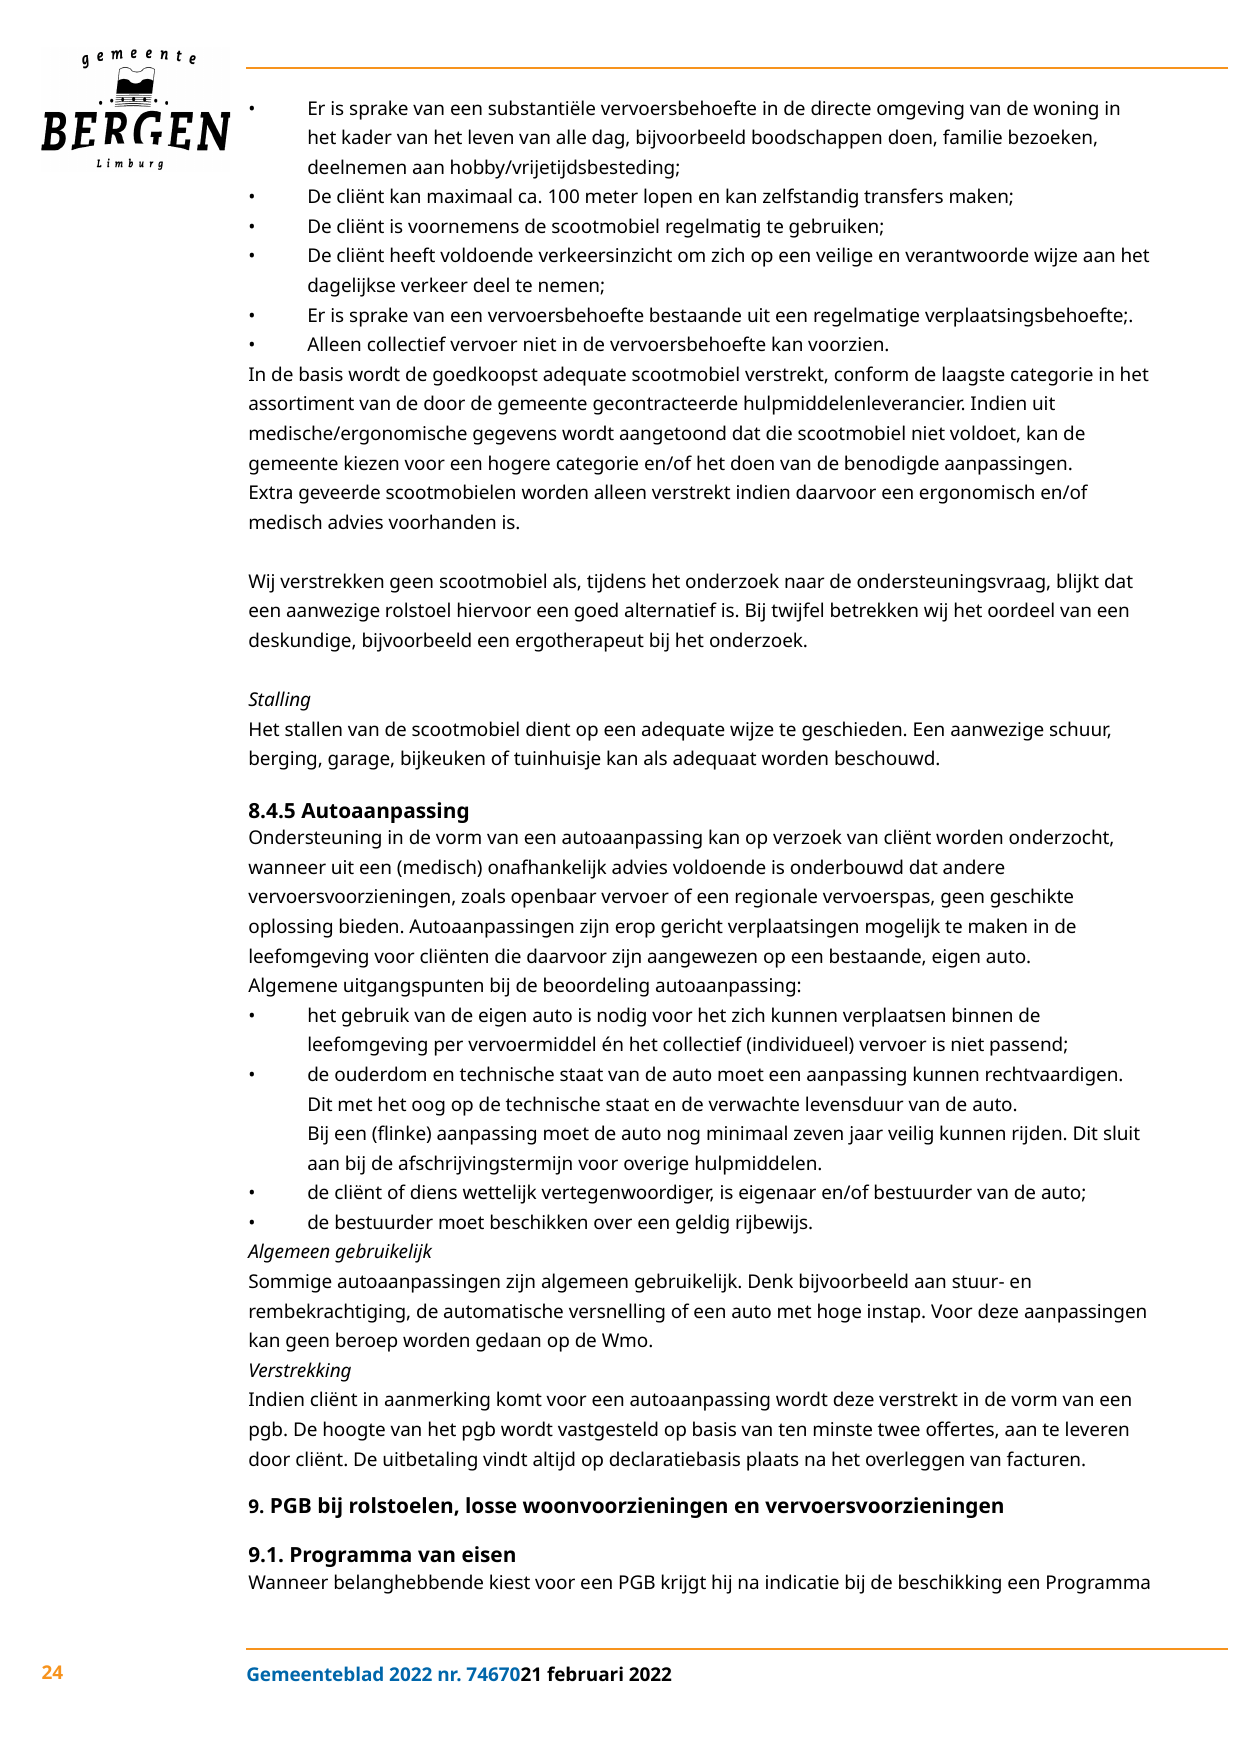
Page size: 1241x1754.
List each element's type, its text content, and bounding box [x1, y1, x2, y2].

list de ouderdom en technische staat van de auto moet een aanpassing kunnen rechtvaardigen. [248, 1061, 1152, 1087]
text 8.4.5 Autoaanpassing [248, 796, 1152, 824]
list Dit met het oog op de technische staat en de verwachte levensduur van de auto. [248, 1091, 1152, 1116]
text Wij verstrekken geen scootmobiel als, tijdens het onderzoek naar de ondersteuningsvraag, blijkt dat een aanwezige rolstoel hiervoor een goed alternatief is. Bij twijfel betrekken wij het oordeel van een deskundige, bijvoorbeeld een ergotherapeut bij het onderzoek. [248, 568, 1152, 653]
list De cliënt heeft voldoende verkeersinzicht om zich op een veilige en verantwoorde wijze aan het dagelijkse verkeer deel te nemen; [248, 243, 1152, 298]
picture [41, 47, 231, 172]
text Het stallen van de scootmobiel dient op een adequate wijze te geschieden. Een aanwezige schuur, berging, garage, bijkeuken of tuinhuisje kan als adequaat worden beschouwd. [248, 716, 1152, 771]
list De cliënt is voornemens de scootmobiel regelmatig te gebruiken; [248, 213, 1152, 239]
text 9.1. Programma van eisen [248, 1541, 1152, 1569]
list de bestuurder moet beschikken over een geldig rijbewijs. [248, 1209, 1152, 1235]
list Er is sprake van een vervoersbehoefte bestaande uit een regelmatige verplaatsingsbehoefte;. [248, 302, 1152, 328]
text Indien cliënt in aanmerking komt voor een autoaanpassing wordt deze verstrekt in de vorm van een pgb. De hoogte van het pgb wordt vastgesteld op basis van ten minste twee offertes, aan te leveren door cliënt. De uitbetaling vindt altijd op declaratiebasis plaats na het overleggen van facturen. [248, 1387, 1152, 1471]
text Algemeen gebruikelijk [248, 1239, 1152, 1264]
text Extra geveerde scootmobielen worden alleen verstrekt indien daarvoor een ergonomisch en/of medisch advies voorhanden is. [248, 479, 1152, 535]
text In de basis wordt de goedkoopst adequate scootmobiel verstrekt, conform de laagste categorie in het assortiment van de door de gemeente gecontracteerde hulpmiddelenleverancier. Indien uit medische/ergonomische gegevens wordt aangetoond dat die scootmobiel niet voldoet, kan de gemeente kiezen voor een hogere categorie en/of het doen van de benodigde aanpassingen. [248, 361, 1152, 476]
text Stalling [248, 686, 1152, 712]
text Algemene uitgangspunten bij de beoordeling autoaanpassing: [248, 972, 1152, 998]
list het gebruik van de eigen auto is nodig voor het zich kunnen verplaatsen binnen de leefomgeving per vervoermiddel én het collectief (individueel) vervoer is niet passend; [248, 1002, 1152, 1057]
text Verstrekking [248, 1357, 1152, 1383]
text Ondersteuning in de vorm van een autoaanpassing kan op verzoek van cliënt worden onderzocht, wanneer uit een (medisch) onafhankelijk advies voldoende is onderbouwd dat andere vervoersvoorzieningen, zoals openbaar vervoer of een regionale vervoerspas, geen geschikte oplossing bieden. Autoaanpassingen zijn erop gericht verplaatsingen mogelijk te maken in de leefomgeving voor cliënten die daarvoor zijn aangewezen op een bestaande, eigen auto. [248, 824, 1152, 968]
text Sommige autoaanpassingen zijn algemeen gebruikelijk. Denk bijvoorbeeld aan stuur- en rembekrachtiging, de automatische versnelling of een auto met hoge instap. Voor deze aanpassingen kan geen beroep worden gedaan op de Wmo. [248, 1268, 1152, 1353]
list Er is sprake van een substantiële vervoersbehoefte in de directe omgeving van de woning in het kader van het leven van alle dag, bijvoorbeeld boodschappen doen, familie bezoeken, deelnemen aan hobby/vrijetijdsbesteding; [248, 95, 1152, 180]
list De cliënt kan maximaal ca. 100 meter lopen en kan zelfstandig transfers maken; [248, 183, 1152, 209]
text 9. PGB bij rolstoelen, losse woonvoorzieningen en vervoersvoorzieningen [248, 1491, 1152, 1520]
list Bij een (flinke) aanpassing moet de auto nog minimaal zeven jaar veilig kunnen rijden. Dit sluit aan bij de afschrijvingstermijn voor overige hulpmiddelen. [248, 1120, 1152, 1176]
list de cliënt of diens wettelijk vertegenwoordiger, is eigenaar en/of bestuurder van de auto; [248, 1179, 1152, 1205]
list Alleen collectief vervoer niet in de vervoersbehoefte kan voorzien. [248, 331, 1152, 357]
text Wanneer belanghebbende kiest voor een PGB krijgt hij na indicatie bij de beschikking een Programma [248, 1569, 1152, 1595]
